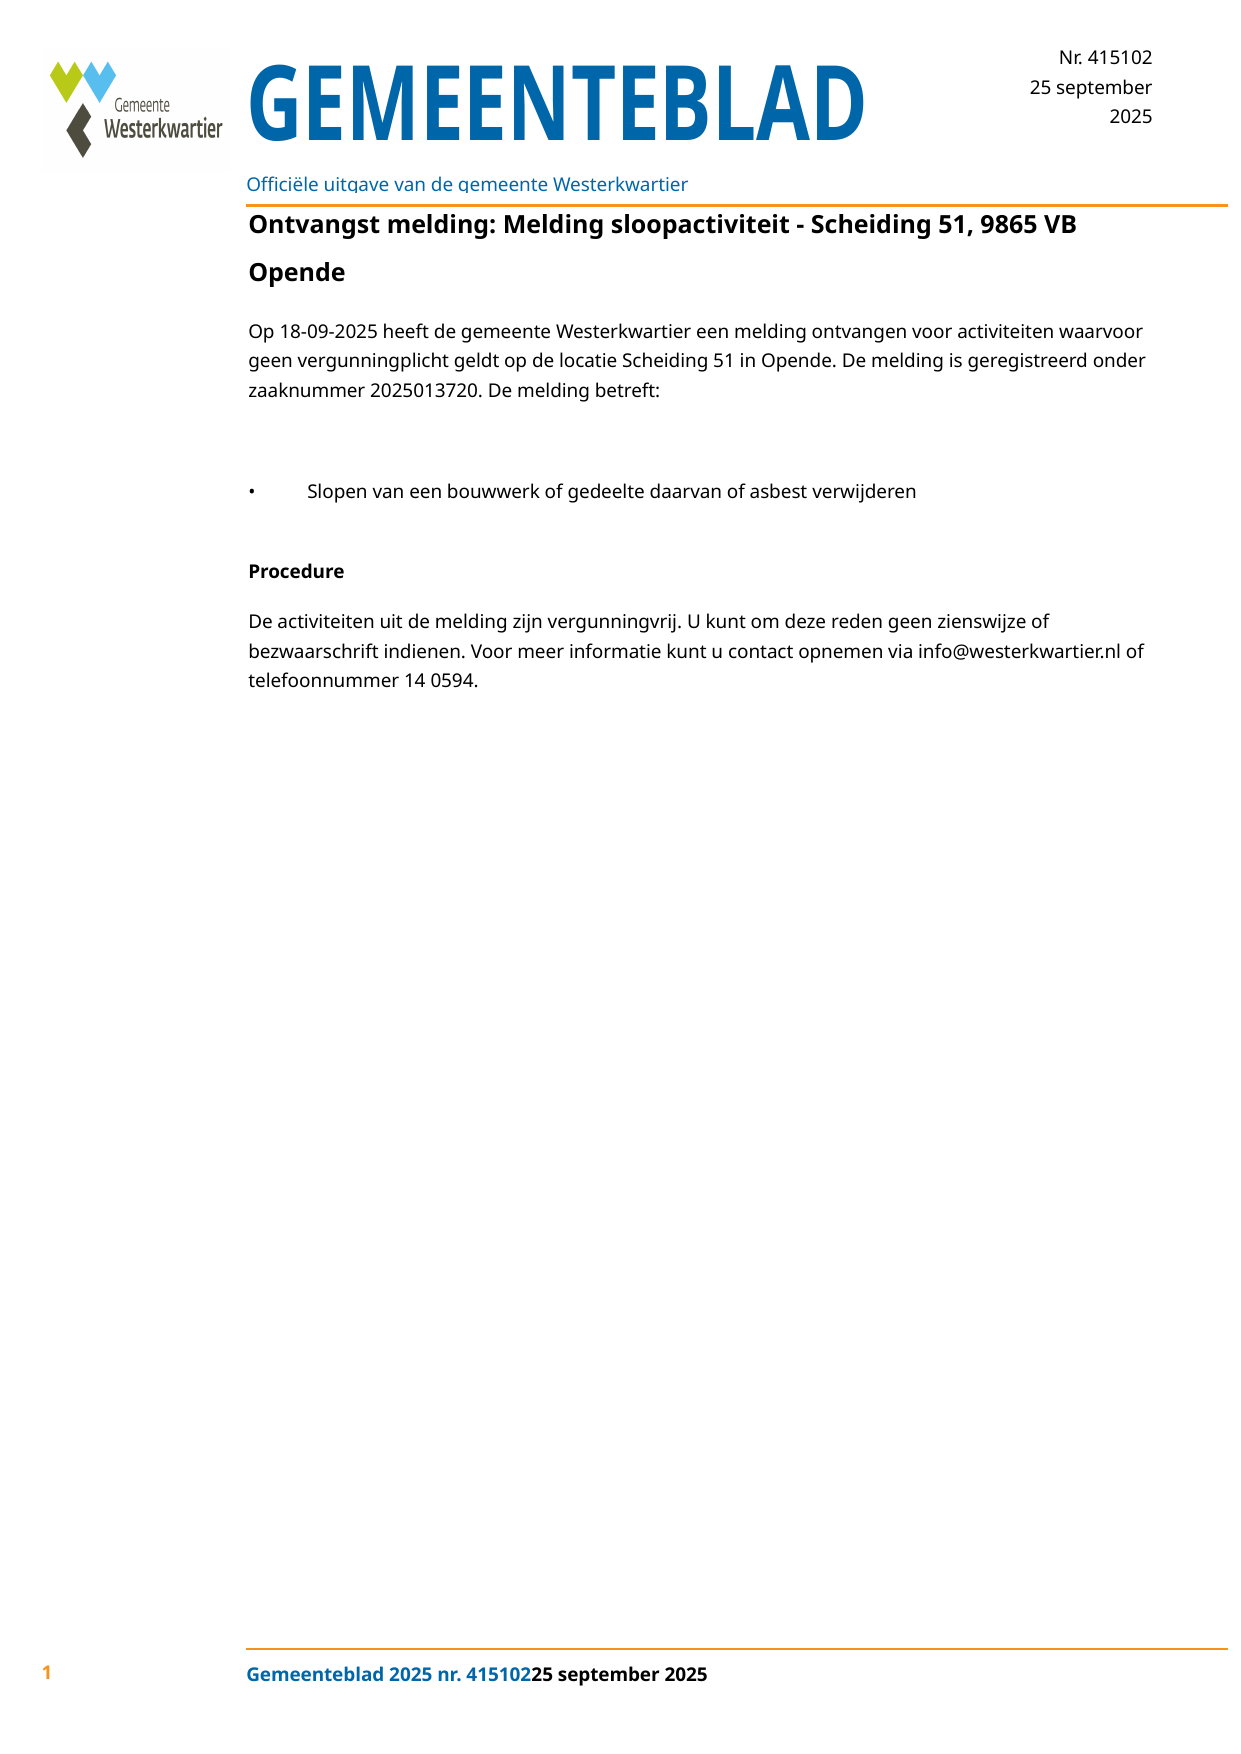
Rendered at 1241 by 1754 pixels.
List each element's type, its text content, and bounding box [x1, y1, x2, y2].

text De activiteiten uit de melding zijn vergunningvrij. U kunt om deze reden geen zienswijze of bezwaarschrift indienen. Voor meer informatie kunt u contact opnemen via info@westerkwartier.nl of telefoonnummer 14 0594. [248, 608, 1152, 693]
text Ontvangst melding: Melding sloopactiviteit - Scheiding 51, 9865 VB Opende [248, 207, 1152, 288]
text Op 18-09-2025 heeft de gemeente Westerkwartier een melding ontvangen voor activiteiten waarvoor geen vergunningplicht geldt op de locatie Scheiding 51 in Opende. De melding is geregistreerd onder zaaknummer 2025013720. De melding betreft: [248, 318, 1152, 403]
text Procedure [248, 558, 1152, 584]
list Slopen van een bouwwerk of gedeelte daarvan of asbest verwijderen [248, 478, 1152, 504]
picture [41, 47, 231, 172]
